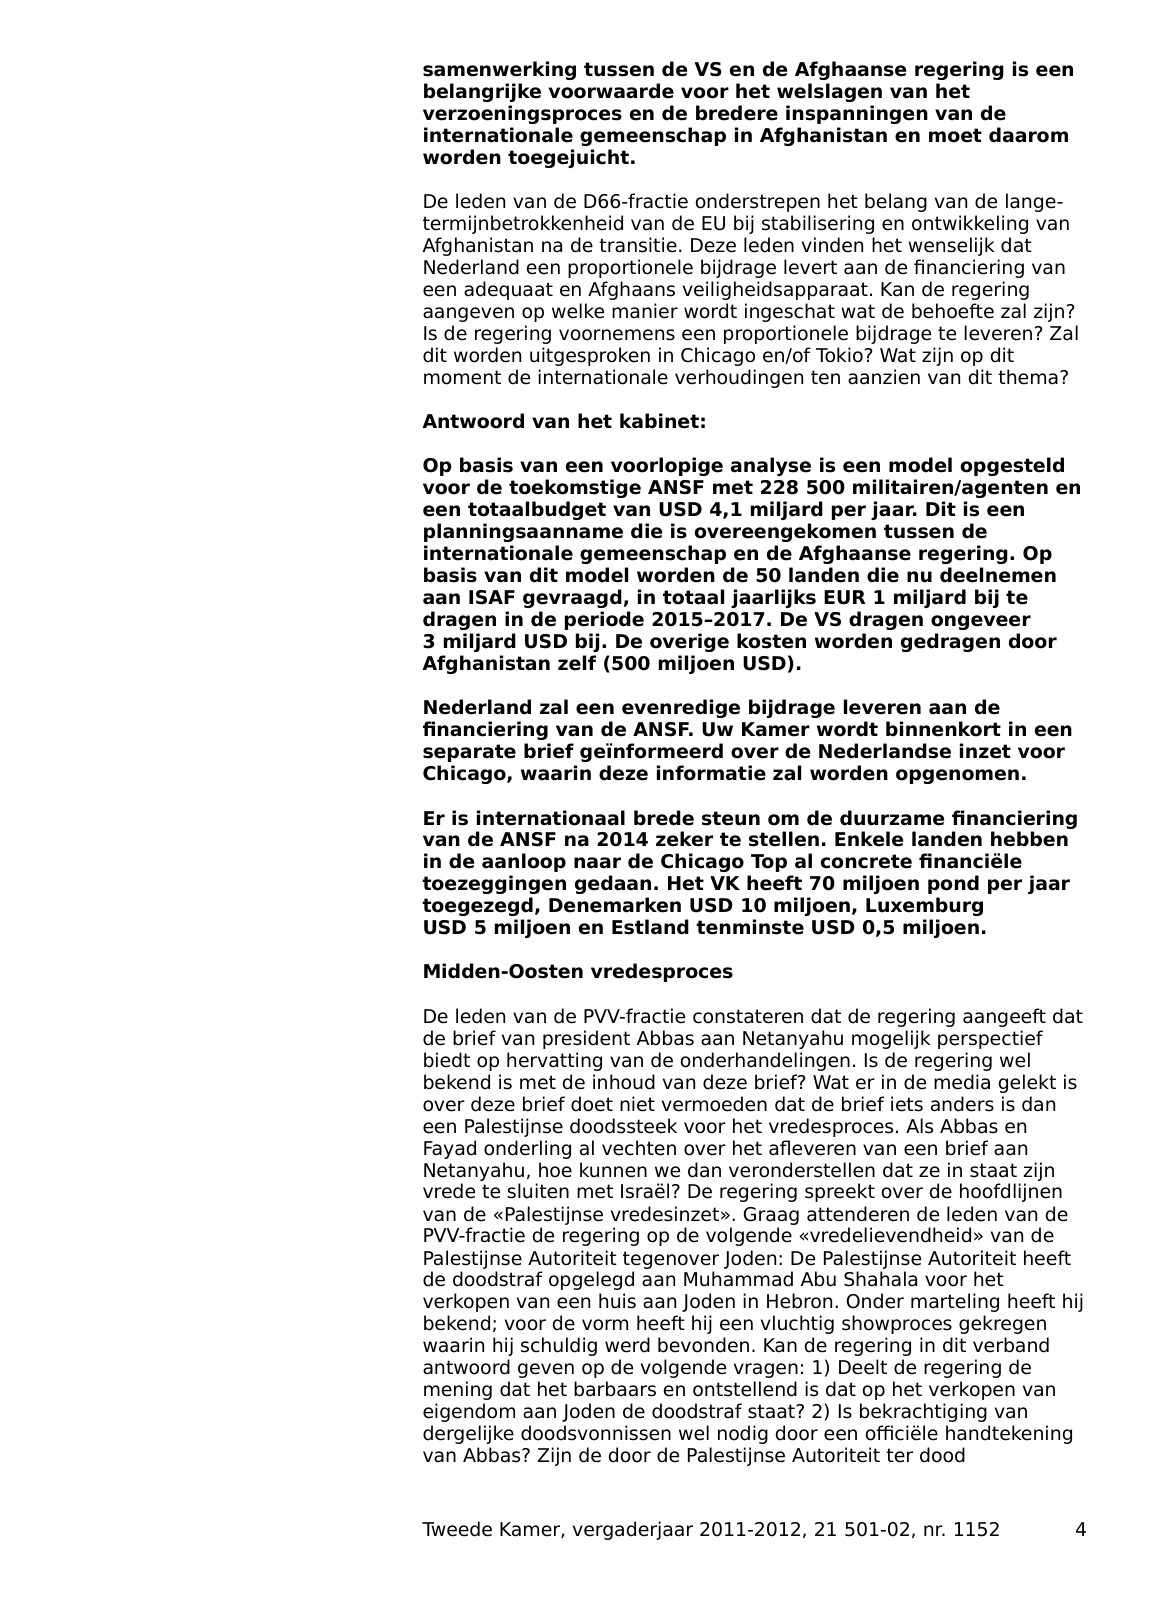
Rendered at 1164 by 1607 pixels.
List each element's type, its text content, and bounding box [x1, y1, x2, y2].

subtitle Midden-Oosten vredesproces [422, 961, 1087, 983]
subtitle Antwoord van het kabinet: [422, 411, 1087, 433]
text De leden van de PVV-fractie constateren dat de regering aangeeft dat de brief van president Abbas aan Netanyahu mogelijk perspectief biedt op hervatting van de onderhandelingen. Is de regering wel bekend is met de inhoud van deze brief? Wat er in de media gelekt is over deze brief doet niet vermoeden dat de brief iets anders is dan een Palestijnse doodssteek voor het vredesproces. Als Abbas en Fayad onderling al vechten over het afleveren van een brief aan Netanyahu, hoe kunnen we dan veronderstellen dat ze in staat zijn vrede te sluiten met Israël? De regering spreekt over de hoofdlijnen van de «Palestijnse vredesinzet». Graag attenderen de leden van de PVV-fractie de regering op de volgende «vredelievendheid» van de Palestijnse Autoriteit tegenover Joden: De Palestijnse Autoriteit heeft de doodstraf opgelegd aan Muhammad Abu Shahala voor het verkopen van een huis aan Joden in Hebron. Onder marteling heeft hij bekend; voor de vorm heeft hij een vluchtig showproces gekregen waarin hij schuldig werd bevonden. Kan de regering in dit verband antwoord geven op de volgende vragen: 1) Deelt de regering de mening dat het barbaars en ontstellend is dat op het verkopen van eigendom aan Joden de doodstraf staat? 2) Is bekrachtiging van dergelijke doodsvonnissen wel nodig door een officiële handtekening van Abbas? Zijn de door de Palestijnse Autoriteit ter dood [422, 1006, 1087, 1467]
text Er is internationaal brede steun om de duurzame financiering van de ANSF na 2014 zeker te stellen. Enkele landen hebben in de aanloop naar de Chicago Top al concrete financiële toezeggingen gedaan. Het VK heeft 70 miljoen pond per jaar toegezegd, Denemarken USD 10 miljoen, Luxemburg USD 5 miljoen en Estland tenminste USD 0,5 miljoen. [422, 807, 1087, 939]
text samenwerking tussen de VS en de Afghaanse regering is een belangrijke voorwaarde voor het welslagen van het verzoeningsproces en de bredere inspanningen van de internationale gemeenschap in Afghanistan en moet daarom worden toegejuicht. [422, 59, 1087, 169]
text De leden van de D66-fractie onderstrepen het belang van de lange-termijnbetrokkenheid van de EU bij stabilisering en ontwikkeling van Afghanistan na de transitie. Deze leden vinden het wenselijk dat Nederland een proportionele bijdrage levert aan de financiering van een adequaat en Afghaans veiligheidsapparaat. Kan de regering aangeven op welke manier wordt ingeschat wat de behoefte zal zijn? Is de regering voornemens een proportionele bijdrage te leveren? Zal dit worden uitgesproken in Chicago en/of Tokio? Wat zijn op dit moment de internationale verhoudingen ten aanzien van dit thema? [422, 191, 1087, 389]
text Nederland zal een evenredige bijdrage leveren aan de financiering van de ANSF. Uw Kamer wordt binnenkort in een separate brief geïnformeerd over de Nederlandse inzet voor Chicago, waarin deze informatie zal worden opgenomen. [422, 697, 1087, 785]
text Op basis van een voorlopige analyse is een model opgesteld voor de toekomstige ANSF met 228 500 militairen/agenten en een totaalbudget van USD 4,1 miljard per jaar. Dit is een planningsaanname die is overeengekomen tussen de internationale gemeenschap en de Afghaanse regering. Op basis van dit model worden de 50 landen die nu deelnemen aan ISAF gevraagd, in totaal jaarlijks EUR 1 miljard bij te dragen in de periode 2015–2017. De VS dragen ongeveer 3 miljard USD bij. De overige kosten worden gedragen door Afghanistan zelf (500 miljoen USD). [422, 455, 1087, 675]
